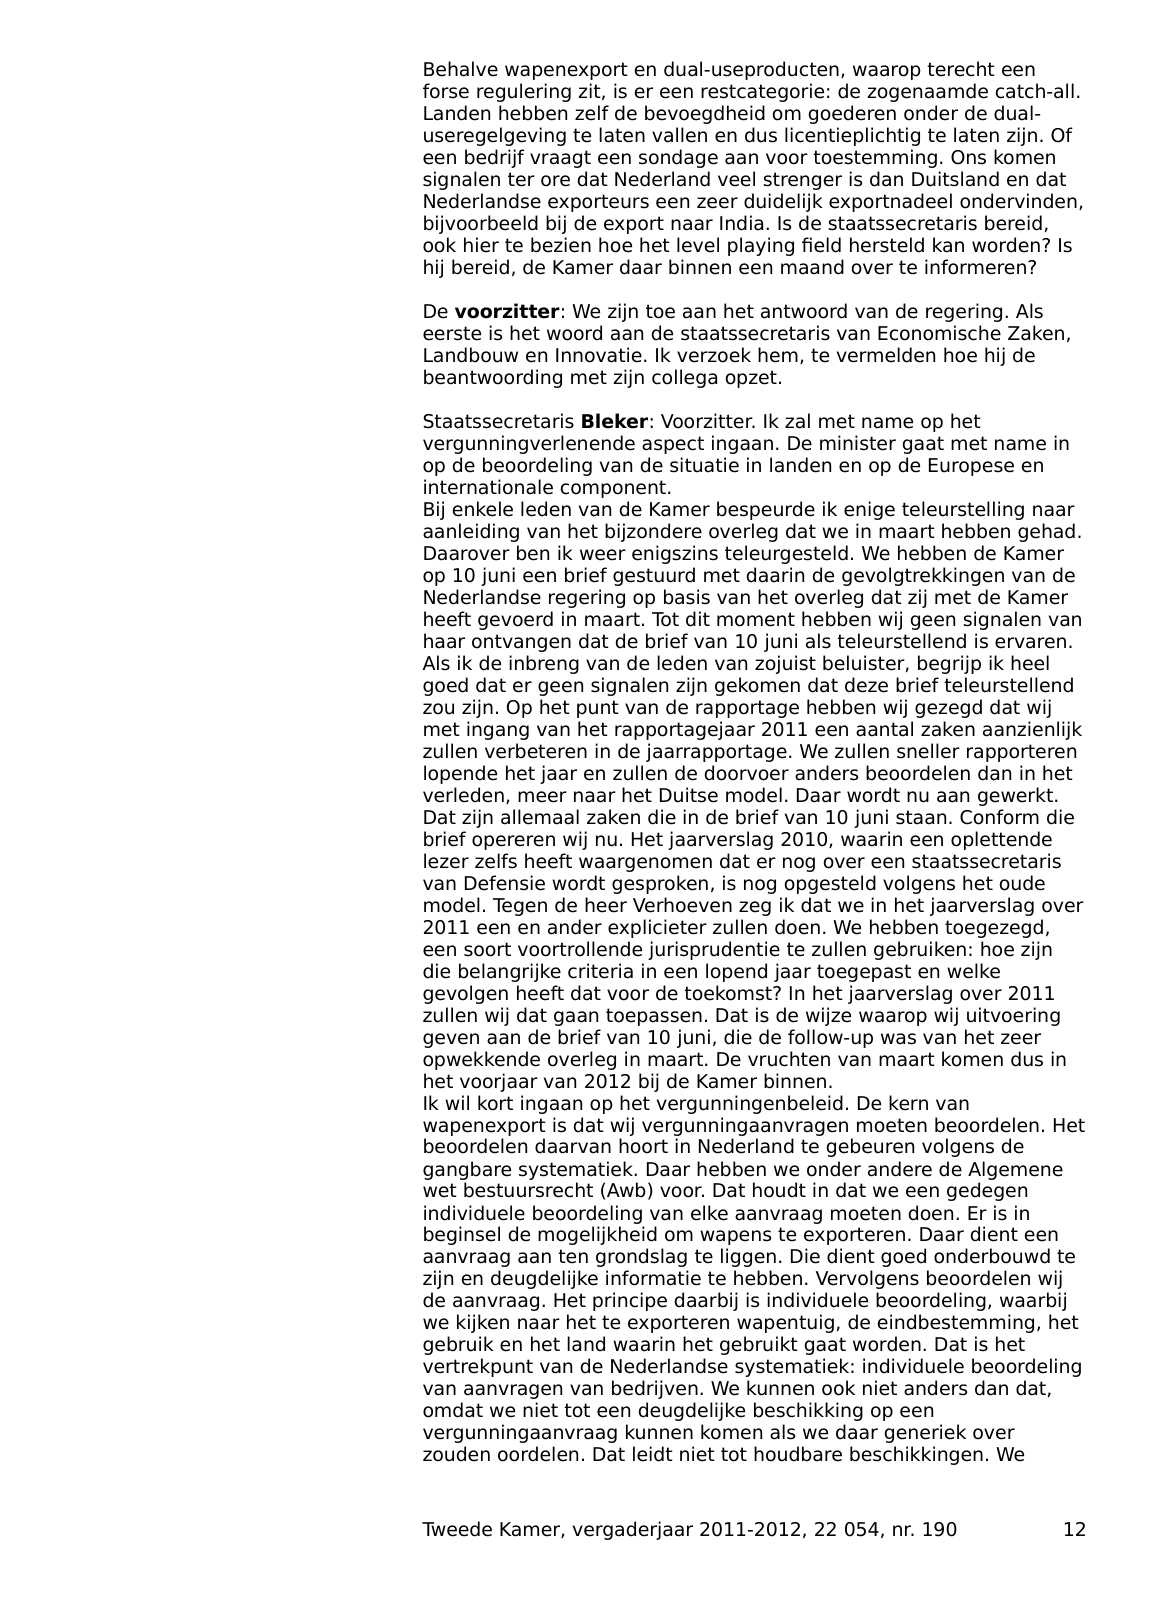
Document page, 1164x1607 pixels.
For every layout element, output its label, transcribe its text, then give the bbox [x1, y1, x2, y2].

text De voorzitter: We zijn toe aan het antwoord van de regering. Als eerste is het woord aan de staatssecretaris van Economische Zaken, Landbouw en Innovatie. Ik verzoek hem, te vermelden hoe hij de beantwoording met zijn collega opzet. [422, 301, 1087, 389]
text Bij enkele leden van de Kamer bespeurde ik enige teleurstelling naar aanleiding van het bijzondere overleg dat we in maart hebben gehad. Daarover ben ik weer enigszins teleurgesteld. We hebben de Kamer op 10 juni een brief gestuurd met daarin de gevolgtrekkingen van de Nederlandse regering op basis van het overleg dat zij met de Kamer heeft gevoerd in maart. Tot dit moment hebben wij geen signalen van haar ontvangen dat de brief van 10 juni als teleurstellend is ervaren. Als ik de inbreng van de leden van zojuist beluister, begrijp ik heel goed dat er geen signalen zijn gekomen dat deze brief teleurstellend zou zijn. Op het punt van de rapportage hebben wij gezegd dat wij met ingang van het rapportagejaar 2011 een aantal zaken aanzienlijk zullen verbeteren in de jaarrapportage. We zullen sneller rapporteren lopende het jaar en zullen de doorvoer anders beoordelen dan in het verleden, meer naar het Duitse model. Daar wordt nu aan gewerkt. Dat zijn allemaal zaken die in de brief van 10 juni staan. Conform die brief opereren wij nu. Het jaarverslag 2010, waarin een oplettende lezer zelfs heeft waargenomen dat er nog over een staatssecretaris van Defensie wordt gesproken, is nog opgesteld volgens het oude model. Tegen de heer Verhoeven zeg ik dat we in het jaarverslag over 2011 een en ander explicieter zullen doen. We hebben toegezegd, een soort voortrollende jurisprudentie te zullen gebruiken: hoe zijn die belangrijke criteria in een lopend jaar toegepast en welke gevolgen heeft dat voor de toekomst? In het jaarverslag over 2011 zullen wij dat gaan toepassen. Dat is de wijze waarop wij uitvoering geven aan de brief van 10 juni, die de follow-up was van het zeer opwekkende overleg in maart. De vruchten van maart komen dus in het voorjaar van 2012 bij de Kamer binnen. [422, 499, 1087, 1092]
text Ik wil kort ingaan op het vergunningenbeleid. De kern van wapenexport is dat wij vergunningaanvragen moeten beoordelen. Het beoordelen daarvan hoort in Nederland te gebeuren volgens de gangbare systematiek. Daar hebben we onder andere de Algemene wet bestuursrecht (Awb) voor. Dat houdt in dat we een gedegen individuele beoordeling van elke aanvraag moeten doen. Er is in beginsel de mogelijkheid om wapens te exporteren. Daar dient een aanvraag aan ten grondslag te liggen. Die dient goed onderbouwd te zijn en deugdelijke informatie te hebben. Vervolgens beoordelen wij de aanvraag. Het principe daarbij is individuele beoordeling, waarbij we kijken naar het te exporteren wapentuig, de eindbestemming, het gebruik en het land waarin het gebruikt gaat worden. Dat is het vertrekpunt van de Nederlandse systematiek: individuele beoordeling van aanvragen van bedrijven. We kunnen ook niet anders dan dat, omdat we niet tot een deugdelijke beschikking op een vergunningaanvraag kunnen komen als we daar generiek over zouden oordelen. Dat leidt niet tot houdbare beschikkingen. We [422, 1092, 1087, 1466]
text Behalve wapenexport en dual-useproducten, waarop terecht een forse regulering zit, is er een restcategorie: de zogenaamde catch-all. Landen hebben zelf de bevoegdheid om goederen onder de dual-useregelgeving te laten vallen en dus licentieplichtig te laten zijn. Of een bedrijf vraagt een sondage aan voor toestemming. Ons komen signalen ter ore dat Nederland veel strenger is dan Duitsland en dat Nederlandse exporteurs een zeer duidelijk exportnadeel ondervinden, bijvoorbeeld bij de export naar India. Is de staatssecretaris bereid, ook hier te bezien hoe het level playing field hersteld kan worden? Is hij bereid, de Kamer daar binnen een maand over te informeren? [422, 59, 1087, 279]
text Staatssecretaris Bleker: Voorzitter. Ik zal met name op het vergunningverlenende aspect ingaan. De minister gaat met name in op de beoordeling van de situatie in landen en op de Europese en internationale component. [422, 411, 1087, 499]
